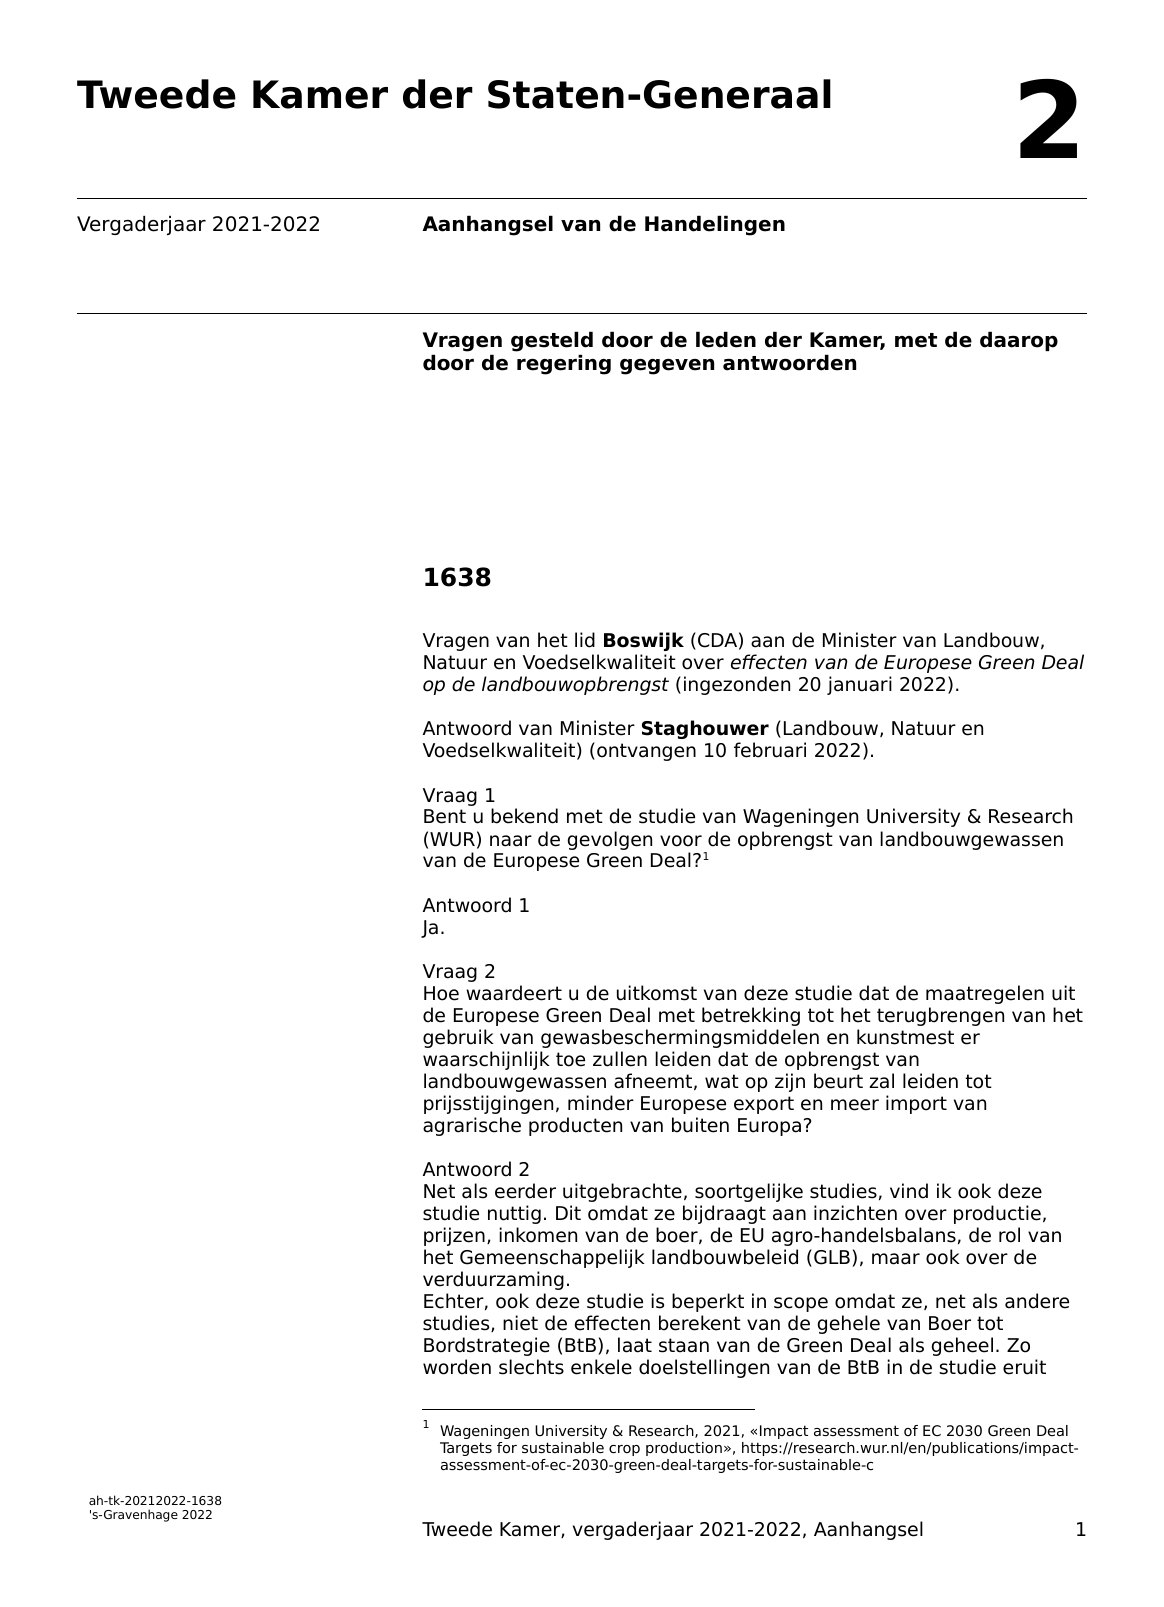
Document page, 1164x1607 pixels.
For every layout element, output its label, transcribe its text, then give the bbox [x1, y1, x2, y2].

text Net als eerder uitgebrachte, soortgelijke studies, vind ik ook deze studie nuttig. Dit omdat ze bijdraagt aan inzichten over productie, prijzen, inkomen van de boer, de EU agro-handelsbalans, de rol van het Gemeenschappelijk landbouwbeleid (GLB), maar ook over de verduurzaming. [422, 1181, 1087, 1291]
text Antwoord van Minister Staghouwer (Landbouw, Natuur en Voedselkwaliteit) (ontvangen 10 februari 2022). [422, 718, 1087, 762]
table_header Tweede Kamer der Staten-Generaal [77, 59, 886, 198]
text Vragen van het lid Boswijk (CDA) aan de Minister van Landbouw, Natuur en Voedselkwaliteit over effecten van de Europese Green Deal op de landbouwopbrengst (ingezonden 20 januari 2022). [422, 630, 1087, 696]
text ah-tk-20212022-1638 [88, 1494, 323, 1508]
text Ja. [422, 917, 1087, 938]
text Echter, ook deze studie is beperkt in scope omdat ze, net als andere studies, niet de effecten berekent van de gehele van Boer tot Bordstrategie (BtB), laat staan van de Green Deal als geheel. Zo worden slechts enkele doelstellingen van de BtB in de studie eruit [422, 1291, 1087, 1378]
text Vraag 2 [422, 961, 1087, 983]
table_cell Aanhangsel van de Handelingen [422, 199, 1087, 313]
text Wageningen University & Research, 2021, «Impact assessment of EC 2030 Green Deal Targets for sustainable crop production», https://research.wur.nl/en/publications/impact-assessment-of-ec-2030-green-deal-targets-for-sustainable-c [422, 1418, 1087, 1474]
text Antwoord 1 [422, 894, 1087, 917]
table_cell Vergaderjaar 2021-2022 [77, 199, 422, 313]
table_cell [77, 314, 422, 375]
table_header 2 [886, 59, 1087, 198]
text 1638 [422, 563, 1087, 592]
table_cell Vragen gesteld door de leden der Kamer, met de daarop door de regering gegeven antwoorden [422, 314, 1087, 375]
text Antwoord 2 [422, 1159, 1087, 1181]
text 's-Gravenhage 2022 [88, 1508, 323, 1522]
text Hoe waardeert u de uitkomst van deze studie dat de maatregelen uit de Europese Green Deal met betrekking tot het terugbrengen van het gebruik van gewasbeschermingsmiddelen en kunstmest er waarschijnlijk toe zullen leiden dat de opbrengst van landbouwgewassen afneemt, wat op zijn beurt zal leiden tot prijsstijgingen, minder Europese export en meer import van agrarische producten van buiten Europa? [422, 983, 1087, 1137]
text Vraag 1 [422, 784, 1087, 806]
text Bent u bekend met de studie van Wageningen University & Research (WUR) naar de gevolgen voor de opbrengst van landbouwgewassen van de Europese Green Deal? [422, 806, 1087, 872]
